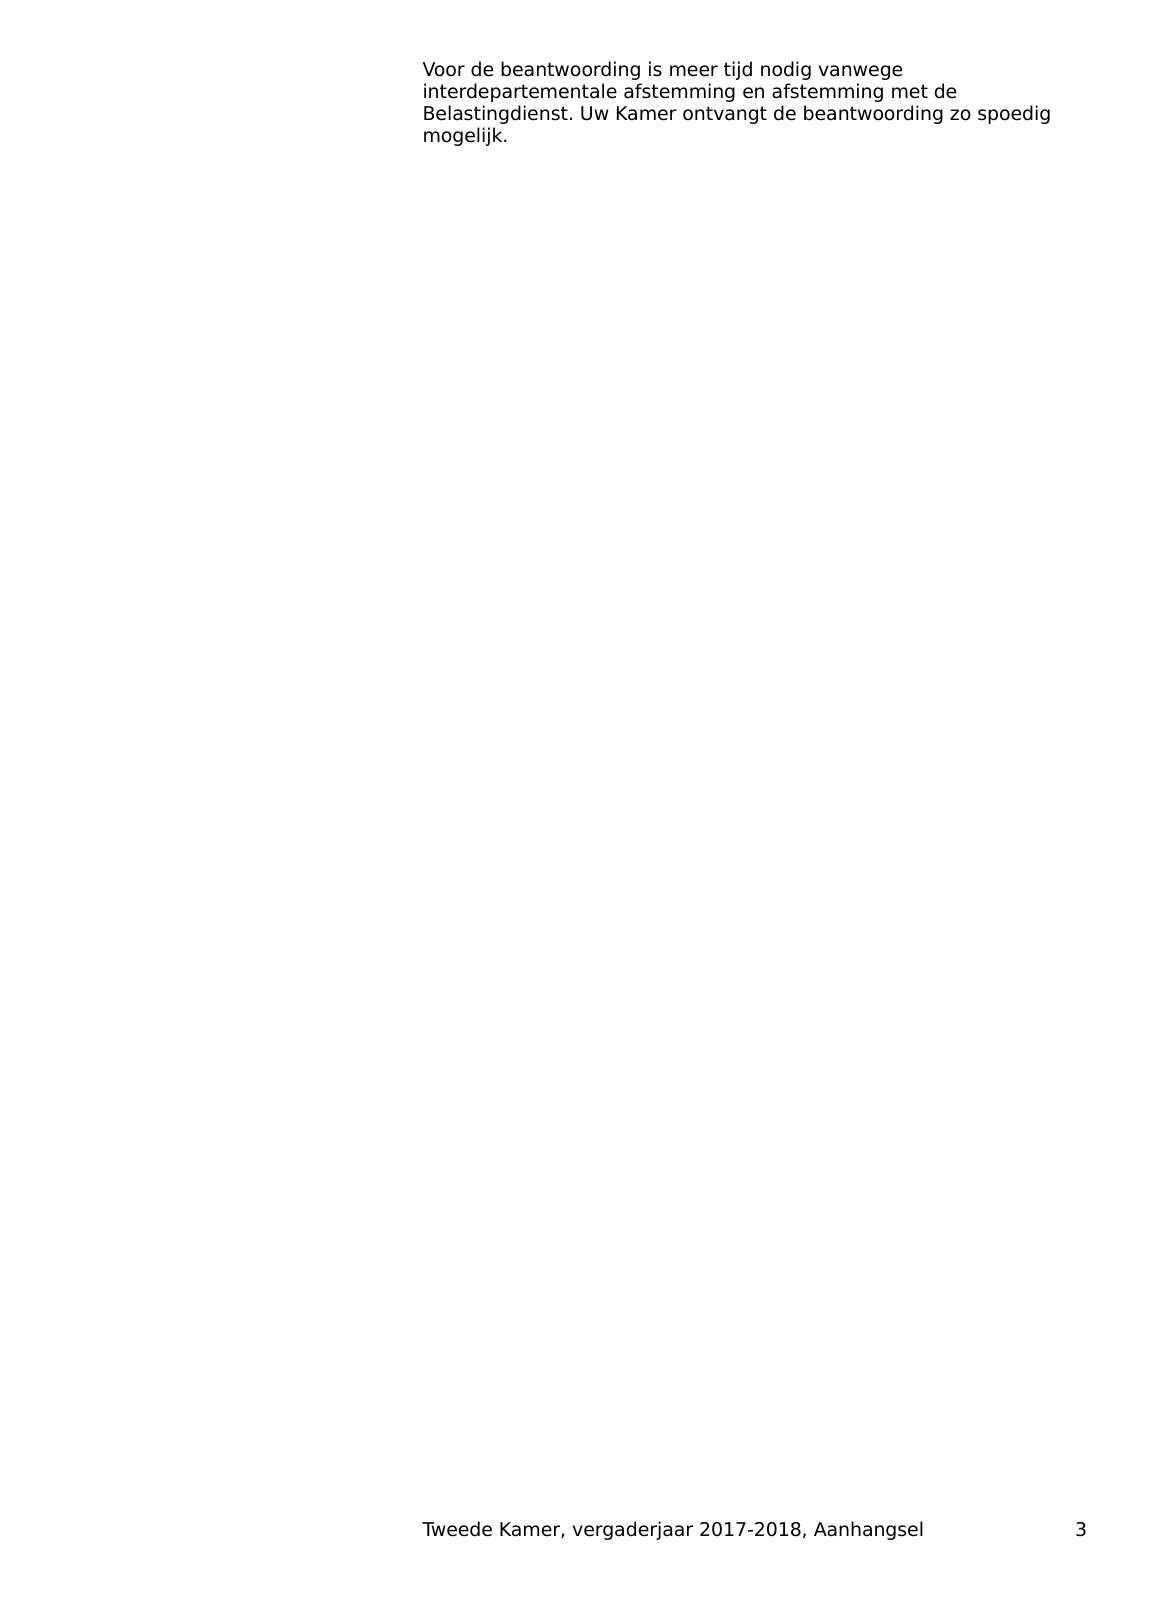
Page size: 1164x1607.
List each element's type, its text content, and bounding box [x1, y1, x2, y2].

text Voor de beantwoording is meer tijd nodig vanwege interdepartementale afstemming en afstemming met de Belastingdienst. Uw Kamer ontvangt de beantwoording zo spoedig mogelijk. [422, 59, 1087, 147]
